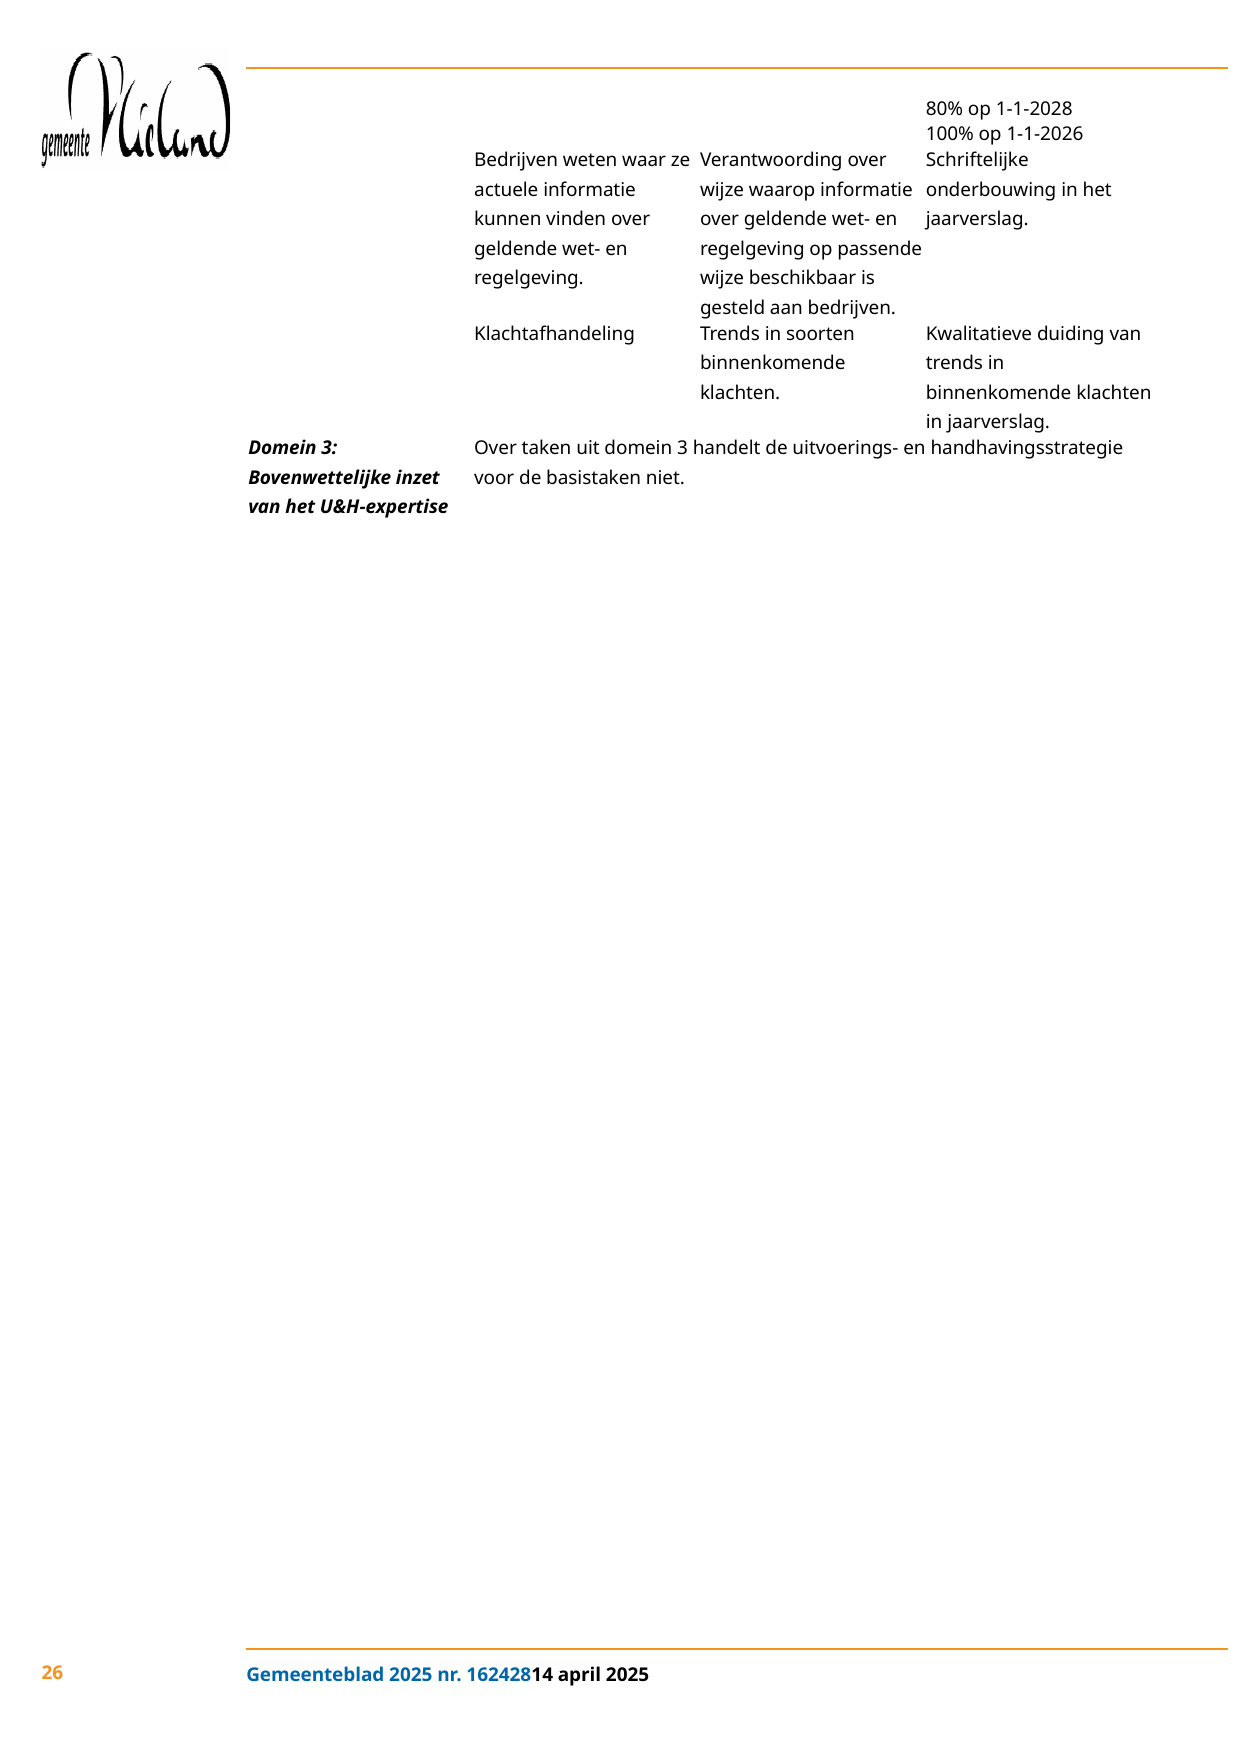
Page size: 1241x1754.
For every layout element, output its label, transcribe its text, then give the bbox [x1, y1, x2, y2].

table_cell 80% op 1-1-2028 [926, 95, 1152, 121]
table_cell Domein 3: Bovenwettelijke inzet van het U&H-expertise [248, 434, 474, 519]
table_cell Bedrijven weten waar ze actuele informatie kunnen vinden over geldende wet- en regelgeving. [474, 146, 700, 320]
table_cell Kwalitatieve duiding van trends in binnenkomende klachten in jaarverslag. [926, 320, 1152, 434]
table_cell 100% op 1-1-2026 [926, 121, 1152, 146]
picture [41, 47, 231, 172]
table_cell [700, 95, 926, 121]
table_cell Verantwoording over wijze waarop informatie over geldende wet- en regelgeving op passende wijze beschikbaar is gesteld aan bedrijven. [700, 146, 926, 320]
table_cell [248, 320, 474, 434]
table_cell Trends in soorten binnenkomende klachten. [700, 320, 926, 434]
table_cell [700, 121, 926, 146]
table_cell [248, 95, 474, 320]
table_cell [474, 95, 700, 146]
table_cell Schriftelijke onderbouwing in het jaarverslag. [926, 146, 1152, 320]
table_cell Klachtafhandeling [474, 320, 700, 434]
table_cell Over taken uit domein 3 handelt de uitvoerings- en handhavingsstrategie voor de basistaken niet. [474, 434, 1152, 519]
